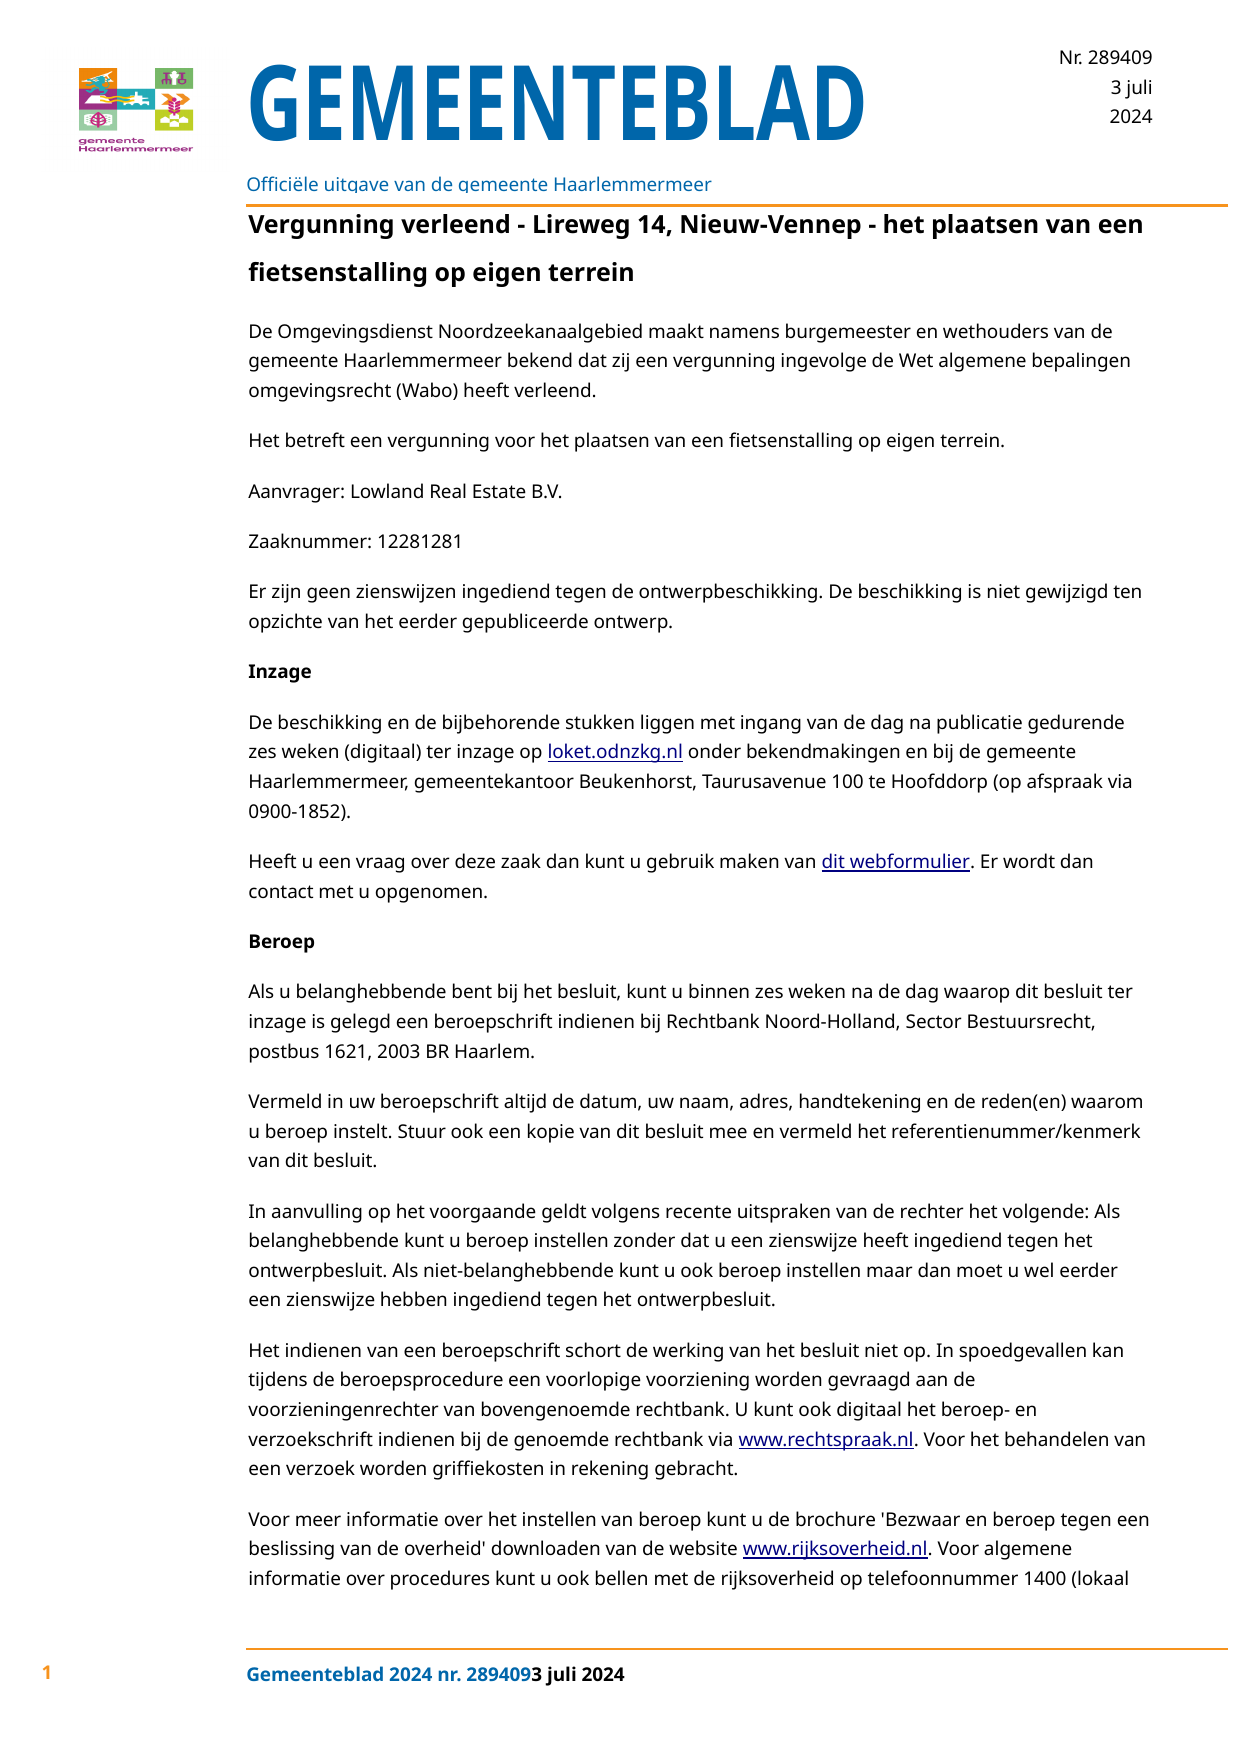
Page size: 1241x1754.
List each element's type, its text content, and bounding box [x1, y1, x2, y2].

text De beschikking en de bijbehorende stukken liggen met ingang van de dag na publicatie gedurende zes weken (digitaal) ter inzage op loket.odnzkg.nl onder bekendmakingen en bij de gemeente Haarlemmermeer, gemeentekantoor Beukenhorst, Taurusavenue 100 te Hoofddorp (op afspraak via 0900-1852). [248, 709, 1152, 824]
text Heeft u een vraag over deze zaak dan kunt u gebruik maken van dit webformulier. Er wordt dan contact met u opgenomen. [248, 848, 1152, 904]
text Vergunning verleend - Lireweg 14, Nieuw-Vennep - het plaatsen van een fietsenstalling op eigen terrein [248, 207, 1152, 288]
text Als u belanghebbende bent bij het besluit, kunt u binnen zes weken na de dag waarop dit besluit ter inzage is gelegd een beroepschrift indienen bij Rechtbank Noord-Holland, Sector Bestuursrecht, postbus 1621, 2003 BR Haarlem. [248, 979, 1152, 1064]
text Er zijn geen zienswijzen ingediend tegen de ontwerpbeschikking. De beschikking is niet gewijzigd ten opzichte van het eerder gepubliceerde ontwerp. [248, 579, 1152, 634]
text Het indienen van een beroepschrift schort de werking van het besluit niet op. In spoedgevallen kan tijdens de beroepsprocedure een voorlopige voorziening worden gevraagd aan de voorzieningenrechter van bovengenoemde rechtbank. U kunt ook digitaal het beroep- en verzoekschrift indienen bij de genoemde rechtbank via www.rechtspraak.nl. Voor het behandelen van een verzoek worden griffiekosten in rekening gebracht. [248, 1337, 1152, 1481]
text Het betreft een vergunning voor het plaatsen van een fietsenstalling op eigen terrein. [248, 427, 1152, 453]
text In aanvulling op het voorgaande geldt volgens recente uitspraken van de rechter het volgende: Als belanghebbende kunt u beroep instellen zonder dat u een zienswijze heeft ingediend tegen het ontwerpbesluit. Als niet-belanghebbende kunt u ook beroep instellen maar dan moet u wel eerder een zienswijze hebben ingediend tegen het ontwerpbesluit. [248, 1198, 1152, 1312]
picture [41, 47, 231, 172]
text Zaaknummer: 12281281 [248, 528, 1152, 554]
text Voor meer informatie over het instellen van beroep kunt u de brochure 'Bezwaar en beroep tegen een beslissing van de overheid' downloaden van de website www.rijksoverheid.nl. Voor algemene informatie over procedures kunt u ook bellen met de rijksoverheid op telefoonnummer 1400 (lokaal [248, 1506, 1152, 1591]
text Aanvrager: Lowland Real Estate B.V. [248, 478, 1152, 504]
text Vermeld in uw beroepschrift altijd de datum, uw naam, adres, handtekening en de reden(en) waarom u beroep instelt. Stuur ook een kopie van dit besluit mee en vermeld het referentienummer/kenmerk van dit besluit. [248, 1088, 1152, 1173]
text Inzage [248, 659, 1152, 684]
text De Omgevingsdienst Noordzeekanaalgebied maakt namens burgemeester en wethouders van de gemeente Haarlemmermeer bekend dat zij een vergunning ingevolge de Wet algemene bepalingen omgevingsrecht (Wabo) heeft verleend. [248, 318, 1152, 403]
text Beroep [248, 928, 1152, 954]
